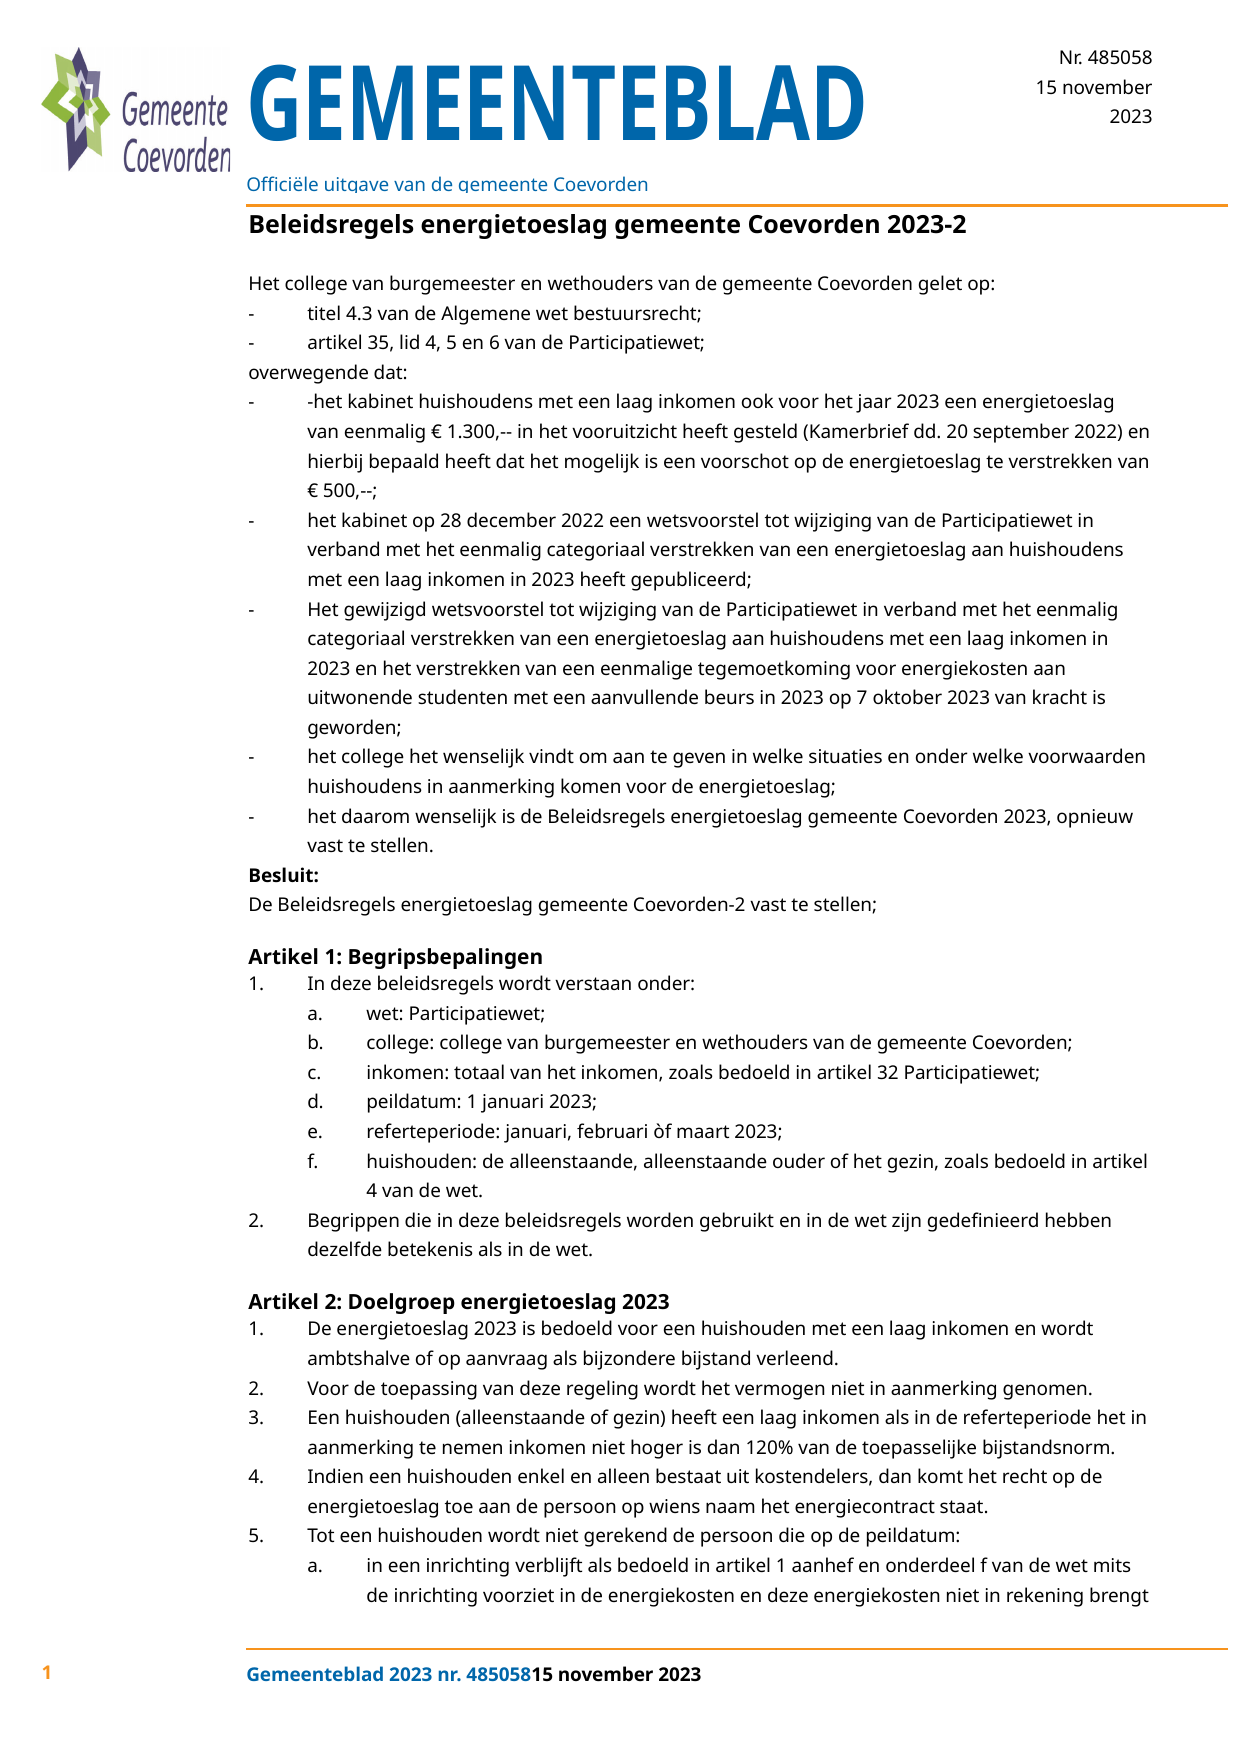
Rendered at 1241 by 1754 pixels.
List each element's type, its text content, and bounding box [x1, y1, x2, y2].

list In deze beleidsregels wordt verstaan onder: [248, 970, 1152, 996]
list titel 4.3 van de Algemene wet bestuursrecht; [248, 300, 1152, 326]
list huishouden: de alleenstaande, alleenstaande ouder of het gezin, zoals bedoeld in artikel 4 van de wet. [307, 1148, 1152, 1203]
list het kabinet op 28 december 2022 een wetsvoorstel tot wijziging van de Participatiewet in verband met het eenmalig categoriaal verstrekken van een energietoeslag aan huishoudens met een laag inkomen in 2023 heeft gepubliceerd; [248, 507, 1152, 592]
text Beleidsregels energietoeslag gemeente Coevorden 2023-2 [248, 207, 1152, 241]
list inkomen: totaal van het inkomen, zoals bedoeld in artikel 32 Participatiewet; [307, 1059, 1152, 1085]
list De energietoeslag 2023 is bedoeld voor een huishouden met een laag inkomen en wordt ambtshalve of op aanvraag als bijzondere bijstand verleend. [248, 1316, 1152, 1371]
list Voor de toepassing van deze regeling wordt het vermogen niet in aanmerking genomen. [248, 1375, 1152, 1400]
list -het kabinet huishoudens met een laag inkomen ook voor het jaar 2023 een energietoeslag van eenmalig € 1.300,-- in het vooruitzicht heeft gesteld (Kamerbrief dd. 20 september 2022) en hierbij bepaald heeft dat het mogelijk is een voorschot op de energietoeslag te verstrekken van € 500,--; [248, 389, 1152, 503]
list Een huishouden (alleenstaande of gezin) heeft een laag inkomen als in de referteperiode het in aanmerking te nemen inkomen niet hoger is dan 120% van de toepasselijke bijstandsnorm. [248, 1404, 1152, 1459]
list artikel 35, lid 4, 5 en 6 van de Participatiewet; [248, 329, 1152, 355]
list het daarom wenselijk is de Beleidsregels energietoeslag gemeente Coevorden 2023, opnieuw vast te stellen. [248, 803, 1152, 858]
list referteperiode: januari, februari òf maart 2023; [307, 1118, 1152, 1144]
picture [41, 47, 231, 172]
text De Beleidsregels energietoeslag gemeente Coevorden-2 vast te stellen; [248, 892, 1152, 917]
list Tot een huishouden wordt niet gerekend de persoon die op de peildatum: [248, 1523, 1152, 1548]
text Artikel 1: Begripsbepalingen [248, 942, 1152, 970]
text overwegende dat: [248, 359, 1152, 385]
text Het college van burgemeester en wethouders van de gemeente Coevorden gelet op: [248, 270, 1152, 296]
list in een inrichting verblijft als bedoeld in artikel 1 aanhef en onderdeel f van de wet mits de inrichting voorziet in de energiekosten en deze energiekosten niet in rekening brengt [307, 1552, 1152, 1607]
text Besluit: [248, 862, 1152, 888]
list wet: Participatiewet; [307, 1000, 1152, 1026]
list Het gewijzigd wetsvoorstel tot wijziging van de Participatiewet in verband met het eenmalig categoriaal verstrekken van een energietoeslag aan huishoudens met een laag inkomen in 2023 en het verstrekken van een eenmalige tegemoetkoming voor energiekosten aan uitwonende studenten met een aanvullende beurs in 2023 op 7 oktober 2023 van kracht is geworden; [248, 596, 1152, 740]
list Indien een huishouden enkel en alleen bestaat uit kostendelers, dan komt het recht op de energietoeslag toe aan de persoon op wiens naam het energiecontract staat. [248, 1463, 1152, 1519]
text Artikel 2: Doelgroep energietoeslag 2023 [248, 1287, 1152, 1316]
list college: college van burgemeester en wethouders van de gemeente Coevorden; [307, 1029, 1152, 1055]
list Begrippen die in deze beleidsregels worden gebruikt en in de wet zijn gedefinieerd hebben dezelfde betekenis als in de wet. [248, 1207, 1152, 1262]
list peildatum: 1 januari 2023; [307, 1089, 1152, 1114]
list het college het wenselijk vindt om aan te geven in welke situaties en onder welke voorwaarden huishoudens in aanmerking komen voor de energietoeslag; [248, 744, 1152, 799]
